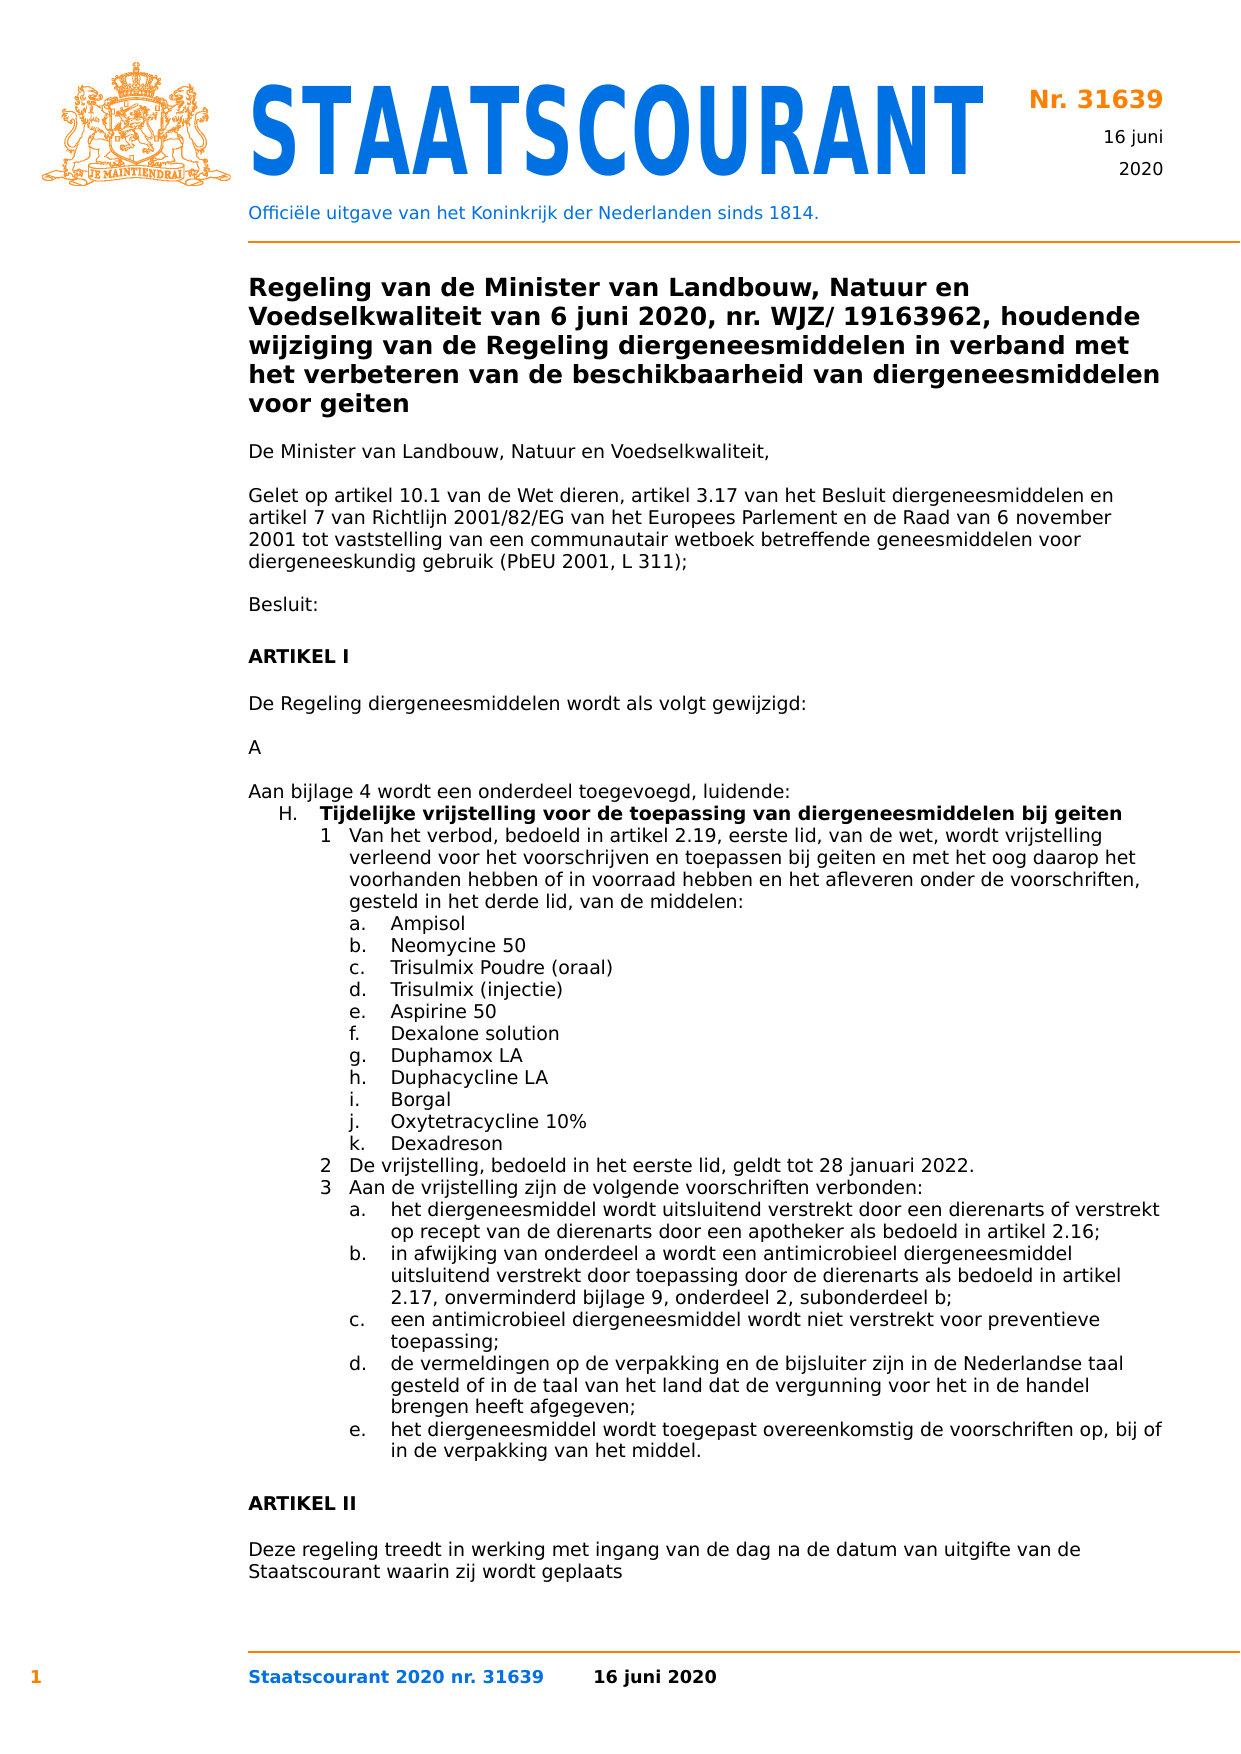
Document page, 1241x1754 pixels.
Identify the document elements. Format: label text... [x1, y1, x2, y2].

text A [248, 737, 1163, 759]
text d. Trisulmix (injectie) [349, 979, 1163, 1001]
table_cell Officiële uitgave van het Koninkrijk der Nederlanden sinds 1814. [248, 203, 1240, 241]
text j. Oxytetracycline 10% [349, 1111, 1163, 1133]
text H. Tijdelijke vrijstelling voor de toepassing van diergeneesmiddelen bij geiten [278, 803, 1163, 825]
text Aan bijlage 4 wordt een onderdeel toegevoegd, luidende: [248, 781, 1163, 803]
text b. in afwijking van onderdeel a wordt een antimicrobieel diergeneesmiddel uitsluitend verstrekt door toepassing door de dierenarts als bedoeld in artikel 2.17, onverminderd bijlage 9, onderdeel 2, subonderdeel b; [349, 1243, 1163, 1308]
text d. de vermeldingen op de verpakking en de bijsluiter zijn in de Nederlandse taal gesteld of in de taal van het land dat de vergunning voor het in de handel brengen heeft afgegeven; [349, 1352, 1163, 1418]
table_cell 2020 [998, 153, 1240, 203]
text 3 Aan de vrijstelling zijn de volgende voorschriften verbonden: [319, 1177, 1163, 1199]
table_header [25, 62, 248, 241]
table_header STAATSCOURANT [248, 62, 998, 203]
text e. het diergeneesmiddel wordt toegepast overeenkomstig de voorschriften op, bij of in de verpakking van het middel. [349, 1418, 1163, 1462]
text e. Aspirine 50 [349, 1001, 1163, 1023]
text a. Ampisol [349, 913, 1163, 935]
text De Regeling diergeneesmiddelen wordt als volgt gewijzigd: [248, 693, 1163, 715]
text Gelet op artikel 10.1 van de Wet dieren, artikel 3.17 van het Besluit diergeneesmiddelen en artikel 7 van Richtlijn 2001/82/EG van het Europees Parlement en de Raad van 6 november 2001 tot vaststelling van een communautair wetboek betreffende geneesmiddelen voor diergeneeskundig gebruik (PbEU 2001, L 311); [248, 484, 1163, 572]
text h. Duphacycline LA [349, 1067, 1163, 1089]
text g. Duphamox LA [349, 1045, 1163, 1067]
subtitle Regeling van de Minister van Landbouw, Natuur en Voedselkwaliteit van 6 juni 2020, nr. WJZ/ 19163962, houdende wijziging van de Regeling diergeneesmiddelen in verband met het verbeteren van de beschikbaarheid van diergeneesmiddelen voor geiten [248, 273, 1163, 419]
subtitle ARTIKEL I [248, 646, 1163, 668]
text De Minister van Landbouw, Natuur en Voedselkwaliteit, [248, 441, 1163, 463]
picture [41, 62, 231, 186]
text b. Neomycine 50 [349, 935, 1163, 957]
text a. het diergeneesmiddel wordt uitsluitend verstrekt door een dierenarts of verstrekt op recept van de dierenarts door een apotheker als bedoeld in artikel 2.16; [349, 1199, 1163, 1243]
text Besluit: [248, 594, 1163, 616]
text c. een antimicrobieel diergeneesmiddel wordt niet verstrekt voor preventieve toepassing; [349, 1308, 1163, 1352]
text k. Dexadreson [349, 1133, 1163, 1155]
text i. Borgal [349, 1089, 1163, 1111]
text Deze regeling treedt in werking met ingang van de dag na de datum van uitgifte van de Staatscourant waarin zij wordt geplaats [248, 1539, 1163, 1583]
subtitle ARTIKEL II [248, 1492, 1163, 1514]
text 1 Van het verbod, bedoeld in artikel 2.19, eerste lid, van de wet, wordt vrijstelling verleend voor het voorschrijven en toepassen bij geiten en met het oog daarop het voorhanden hebben of in voorraad hebben en het afleveren onder de voorschriften, gesteld in het derde lid, van de middelen: [319, 825, 1163, 913]
table_header Nr. 31639 [998, 62, 1240, 121]
text f. Dexalone solution [349, 1023, 1163, 1045]
text 2 De vrijstelling, bedoeld in het eerste lid, geldt tot 28 januari 2022. [319, 1155, 1163, 1177]
text c. Trisulmix Poudre (oraal) [349, 957, 1163, 979]
table_cell 16 juni [998, 121, 1240, 153]
